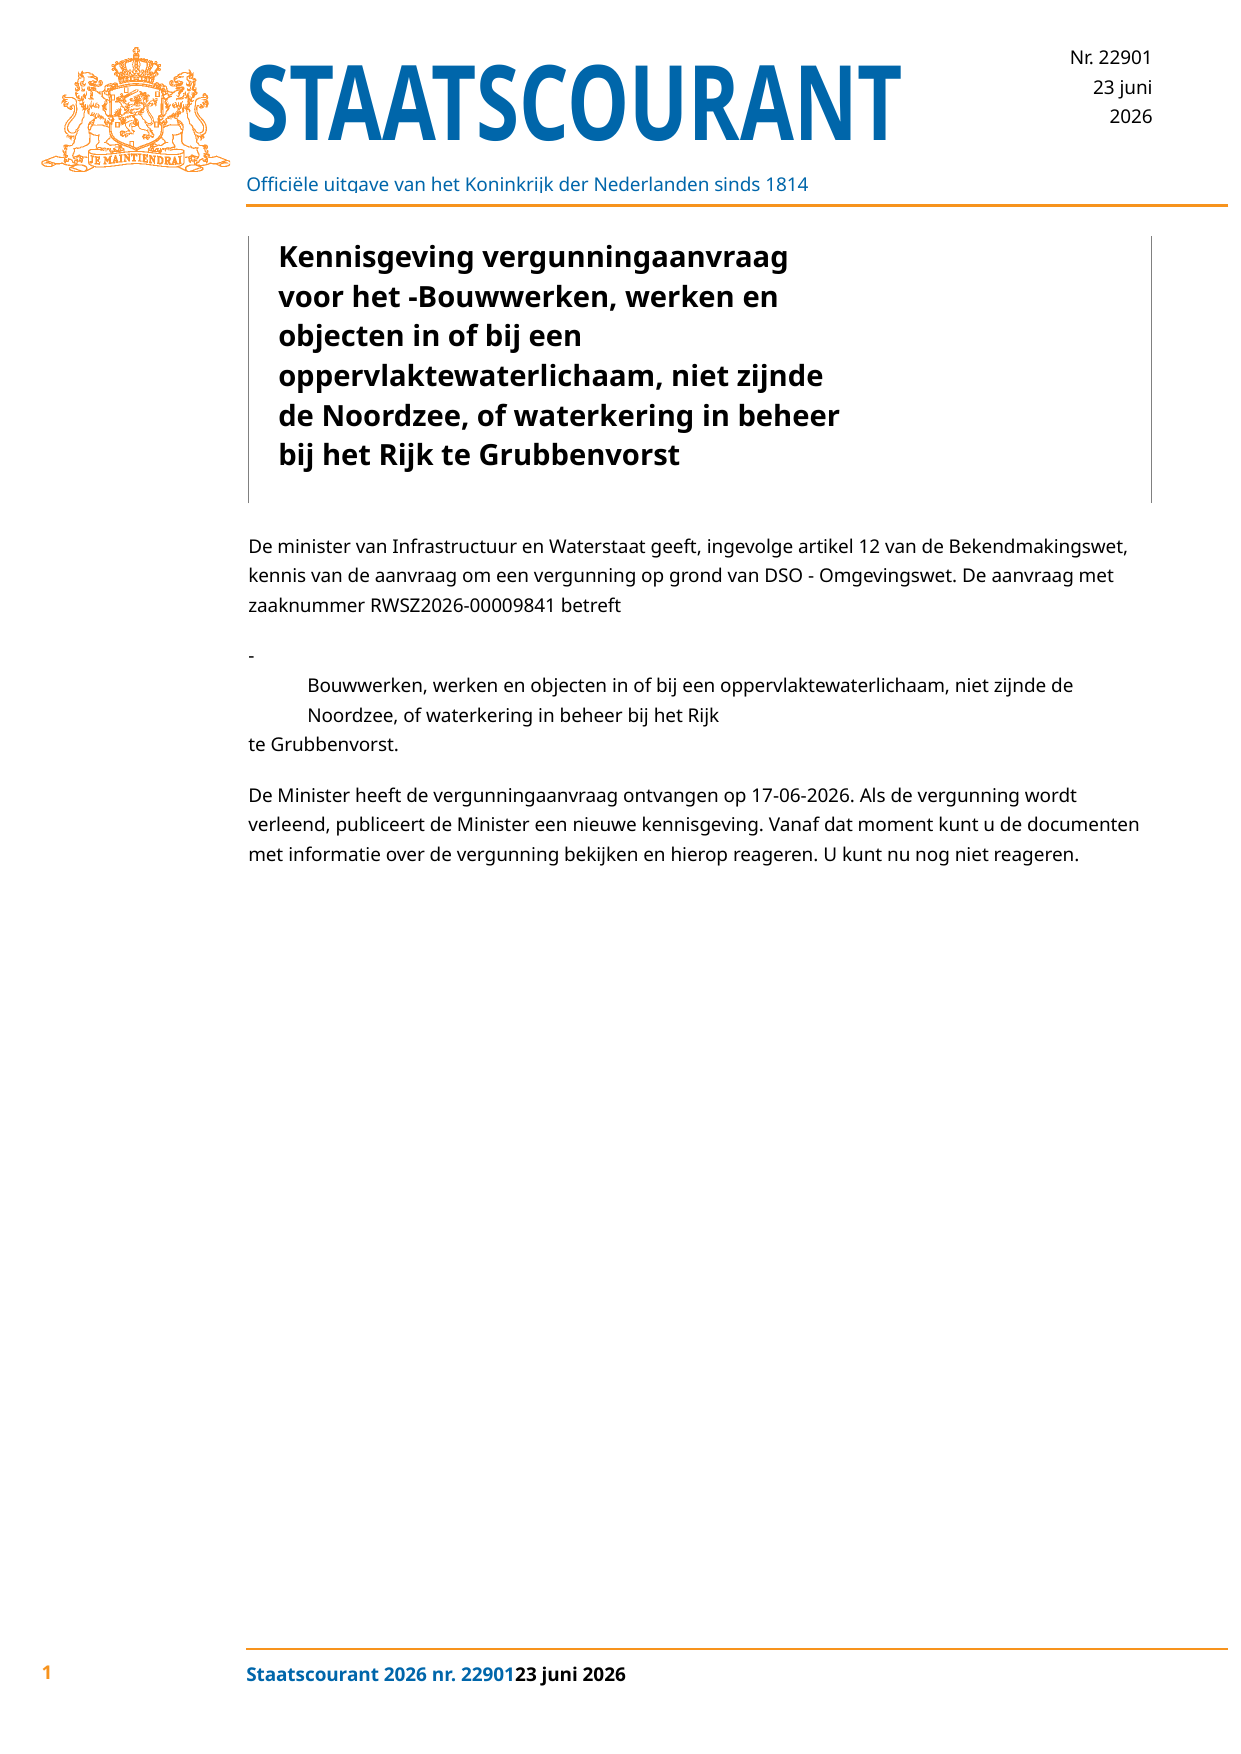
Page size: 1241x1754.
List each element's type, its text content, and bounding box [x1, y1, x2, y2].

text De minister van Infrastructuur en Waterstaat geeft, ingevolge artikel 12 van de Bekendmakingswet, kennis van de aanvraag om een vergunning op grond van DSO - Omgevingswet. De aanvraag met zaaknummer RWSZ2026-00009841 betreft [248, 533, 1152, 618]
list Bouwwerken, werken en objecten in of bij een oppervlaktewaterlichaam, niet zijnde de Noordzee, of waterkering in beheer bij het Rijk [248, 672, 1152, 727]
picture [41, 47, 231, 172]
table_header Kennisgeving vergunningaanvraag voor het -Bouwwerken, werken en objecten in of bij een oppervlaktewaterlichaam, niet zijnde de Noordzee, of waterkering in beheer bij het Rijk te Grubbenvorst [249, 236, 850, 503]
table_header [1090, 236, 1151, 413]
table_header [850, 414, 1151, 503]
table_header [850, 236, 912, 413]
text De Minister heeft de vergunningaanvraag ontvangen op 17-06-2026. Als de vergunning wordt verleend, publiceert de Minister een nieuwe kennisgeving. Vanaf dat moment kunt u de documenten met informatie over de vergunning bekijken en hierop reageren. U kunt nu nog niet reageren. [248, 782, 1152, 867]
text te Grubbenvorst. [248, 731, 1152, 757]
picture [912, 236, 1090, 414]
